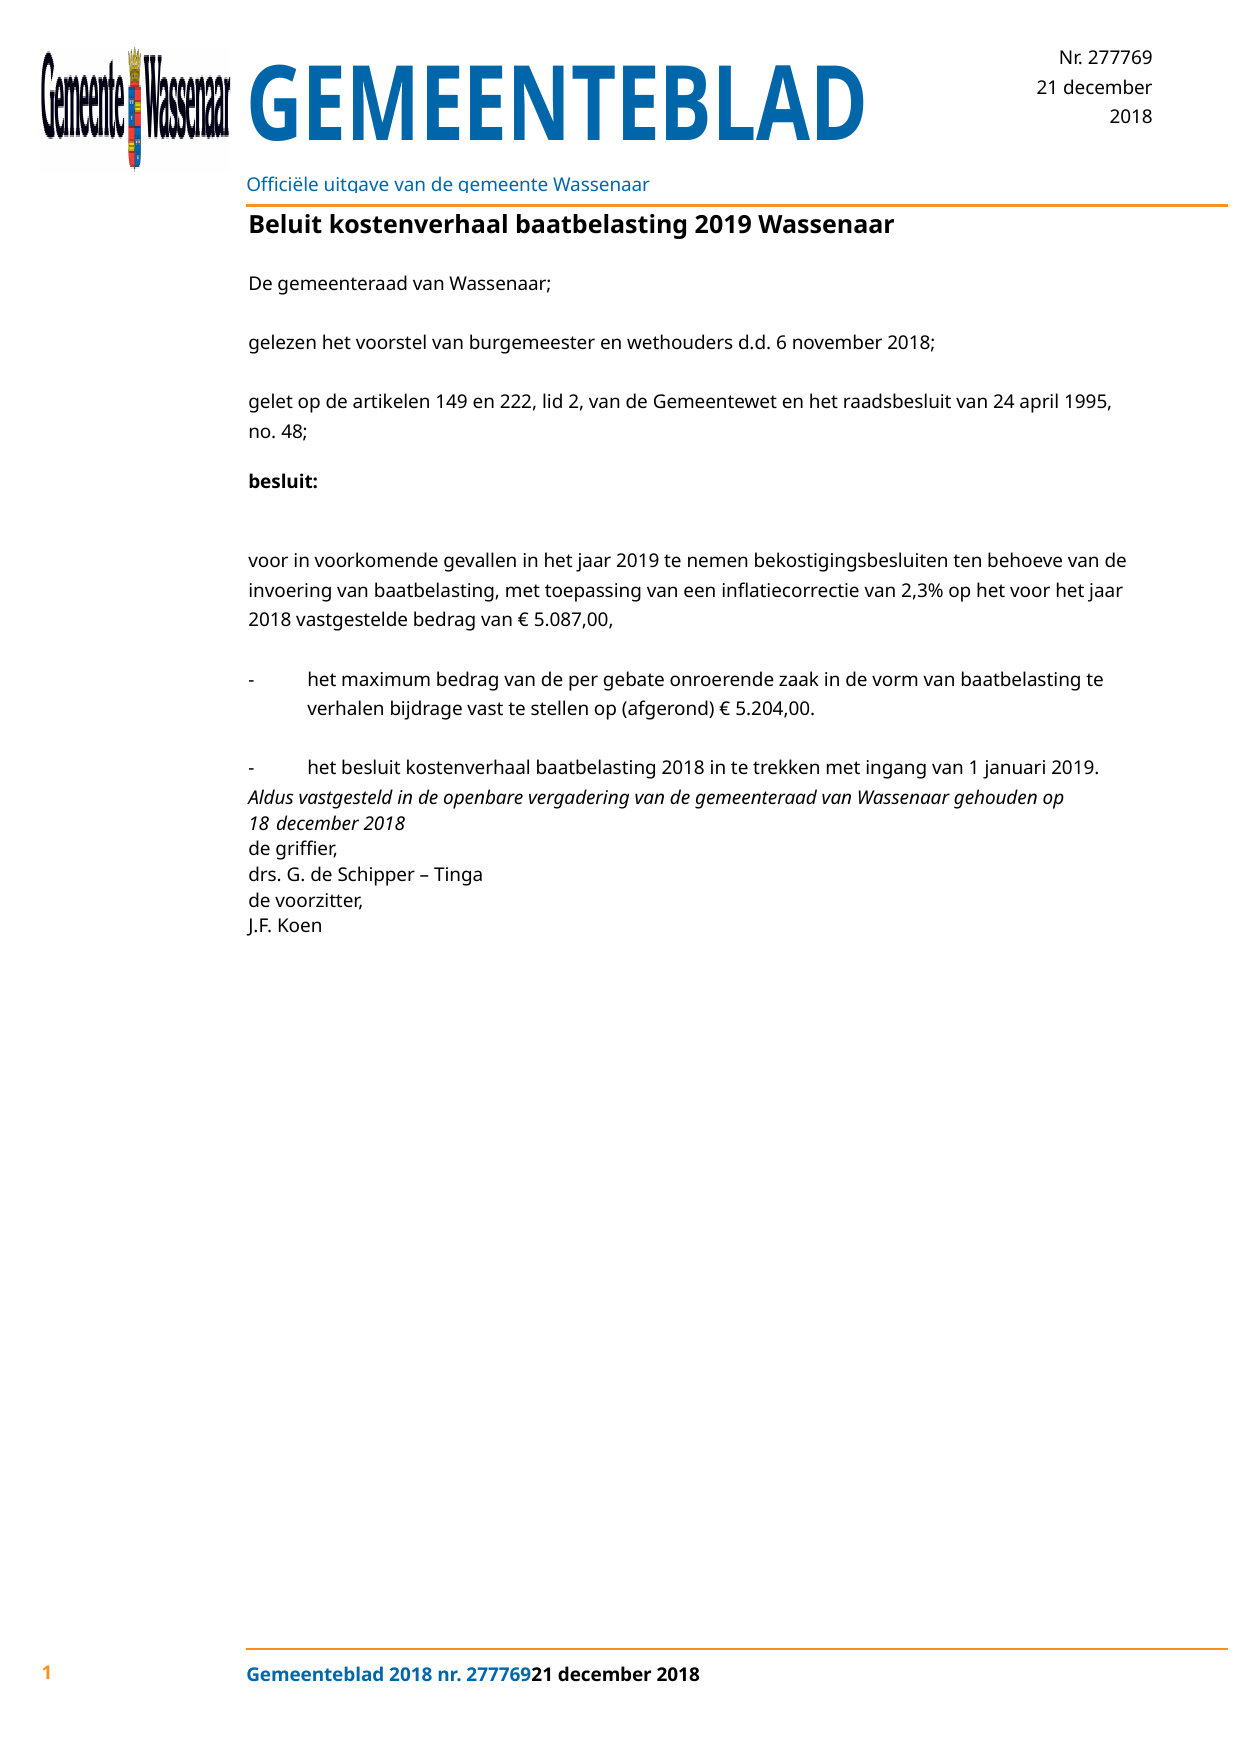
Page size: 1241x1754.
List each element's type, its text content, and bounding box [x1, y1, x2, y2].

text drs. G. de Schipper – Tinga [248, 861, 1152, 887]
text Aldus vastgesteld in de openbare vergadering van de gemeenteraad van Wassenaar gehouden op 18 december 2018 [248, 784, 1152, 836]
list het maximum bedrag van de per gebate onroerende zaak in de vorm van baatbelasting te verhalen bijdrage vast te stellen op (afgerond) € 5.204,00. [248, 666, 1152, 721]
text J.F. Koen [248, 913, 1152, 938]
list het besluit kostenverhaal baatbelasting 2018 in te trekken met ingang van 1 januari 2019. [248, 754, 1152, 780]
text besluit: [248, 468, 1152, 494]
text de griffier, [248, 836, 1152, 861]
text voor in voorkomende gevallen in het jaar 2019 te nemen bekostigingsbesluiten ten behoeve van de invoering van baatbelasting, met toepassing van een inflatiecorrectie van 2,3% op het voor het jaar 2018 vastgestelde bedrag van € 5.087,00, [248, 547, 1152, 632]
text Beluit kostenverhaal baatbelasting 2019 Wassenaar [248, 207, 1152, 241]
text De gemeenteraad van Wassenaar; [248, 270, 1152, 296]
text de voorzitter, [248, 887, 1152, 913]
text gelezen het voorstel van burgemeester en wethouders d.d. 6 november 2018; [248, 329, 1152, 355]
text gelet op de artikelen 149 en 222, lid 2, van de Gemeentewet en het raadsbesluit van 24 april 1995, no. 48; [248, 389, 1152, 444]
picture [41, 47, 231, 172]
